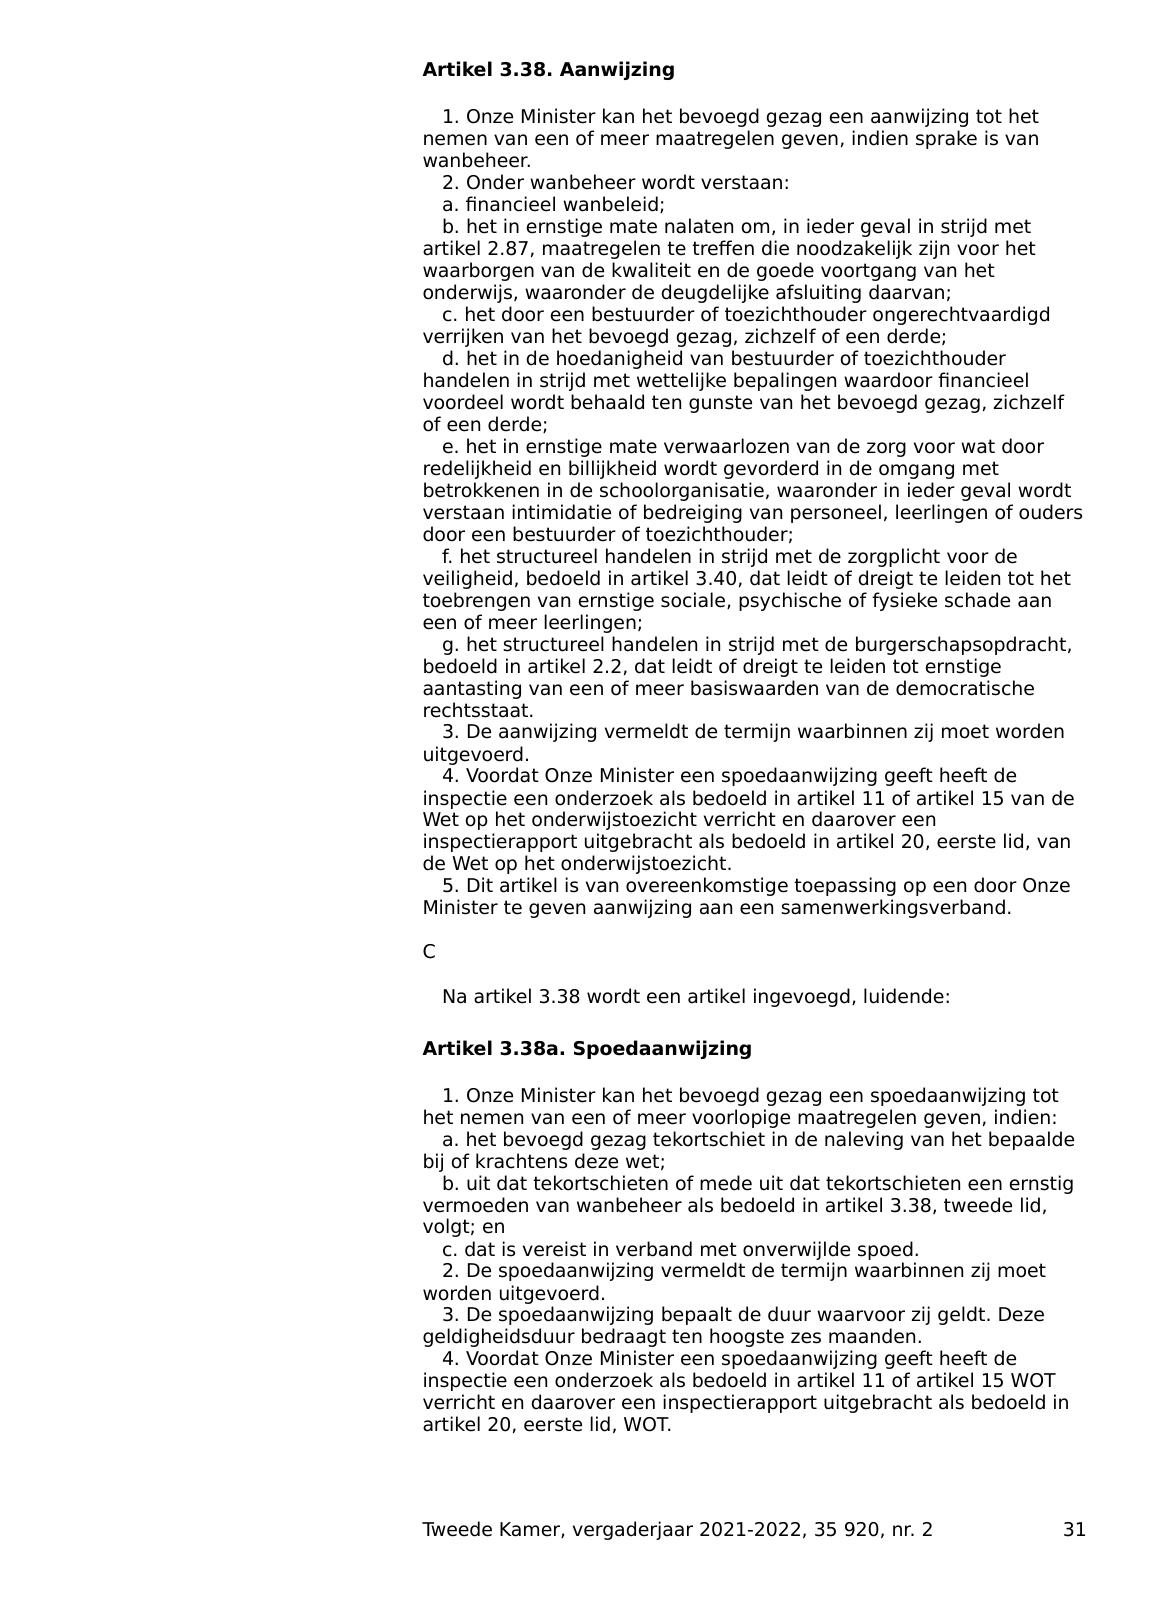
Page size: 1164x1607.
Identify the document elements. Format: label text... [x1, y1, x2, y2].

text a. financieel wanbeleid; [422, 194, 1087, 216]
text g. het structureel handelen in strijd met de burgerschapsopdracht, bedoeld in artikel 2.2, dat leidt of dreigt te leiden tot ernstige aantasting van een of meer basiswaarden van de democratische rechtsstaat. [422, 633, 1087, 721]
text e. het in ernstige mate verwaarlozen van de zorg voor wat door redelijkheid en billijkheid wordt gevorderd in de omgang met betrokkenen in de schoolorganisatie, waaronder in ieder geval wordt verstaan intimidatie of bedreiging van personeel, leerlingen of ouders door een bestuurder of toezichthouder; [422, 436, 1087, 546]
text 4. Voordat Onze Minister een spoedaanwijzing geeft heeft de inspectie een onderzoek als bedoeld in artikel 11 of artikel 15 WOT verricht en daarover een inspectierapport uitgebracht als bedoeld in artikel 20, eerste lid, WOT. [422, 1348, 1087, 1436]
text 5. Dit artikel is van overeenkomstige toepassing op een door Onze Minister te geven aanwijzing aan een samenwerkingsverband. [422, 875, 1087, 919]
text 2. Onder wanbeheer wordt verstaan: [422, 172, 1087, 194]
text b. het in ernstige mate nalaten om, in ieder geval in strijd met artikel 2.87, maatregelen te treffen die noodzakelijk zijn voor het waarborgen van de kwaliteit en de goede voortgang van het onderwijs, waaronder de deugdelijke afsluiting daarvan; [422, 216, 1087, 304]
text c. het door een bestuurder of toezichthouder ongerechtvaardigd verrijken van het bevoegd gezag, zichzelf of een derde; [422, 304, 1087, 348]
text 2. De spoedaanwijzing vermeldt de termijn waarbinnen zij moet worden uitgevoerd. [422, 1260, 1087, 1304]
subtitle Artikel 3.38a. Spoedaanwijzing [422, 1038, 1087, 1059]
text 3. De spoedaanwijzing bepaalt de duur waarvoor zij geldt. Deze geldigheidsduur bedraagt ten hoogste zes maanden. [422, 1304, 1087, 1348]
text 4. Voordat Onze Minister een spoedaanwijzing geeft heeft de inspectie een onderzoek als bedoeld in artikel 11 of artikel 15 van de Wet op het onderwijstoezicht verricht en daarover een inspectierapport uitgebracht als bedoeld in artikel 20, eerste lid, van de Wet op het onderwijstoezicht. [422, 765, 1087, 875]
text Na artikel 3.38 wordt een artikel ingevoegd, luidende: [422, 986, 1087, 1008]
text 1. Onze Minister kan het bevoegd gezag een spoedaanwijzing tot het nemen van een of meer voorlopige maatregelen geven, indien: [422, 1084, 1087, 1128]
text b. uit dat tekortschieten of mede uit dat tekortschieten een ernstig vermoeden van wanbeheer als bedoeld in artikel 3.38, tweede lid, volgt; en [422, 1172, 1087, 1238]
text 3. De aanwijzing vermeldt de termijn waarbinnen zij moet worden uitgevoerd. [422, 721, 1087, 765]
subtitle Artikel 3.38. Aanwijzing [422, 59, 1087, 81]
text d. het in de hoedanigheid van bestuurder of toezichthouder handelen in strijd met wettelijke bepalingen waardoor financieel voordeel wordt behaald ten gunste van het bevoegd gezag, zichzelf of een derde; [422, 348, 1087, 436]
text f. het structureel handelen in strijd met de zorgplicht voor de veiligheid, bedoeld in artikel 3.40, dat leidt of dreigt te leiden tot het toebrengen van ernstige sociale, psychische of fysieke schade aan een of meer leerlingen; [422, 546, 1087, 633]
text C [422, 941, 1087, 963]
text c. dat is vereist in verband met onverwijlde spoed. [422, 1238, 1087, 1260]
text 1. Onze Minister kan het bevoegd gezag een aanwijzing tot het nemen van een of meer maatregelen geven, indien sprake is van wanbeheer. [422, 106, 1087, 172]
text a. het bevoegd gezag tekortschiet in de naleving van het bepaalde bij of krachtens deze wet; [422, 1128, 1087, 1172]
